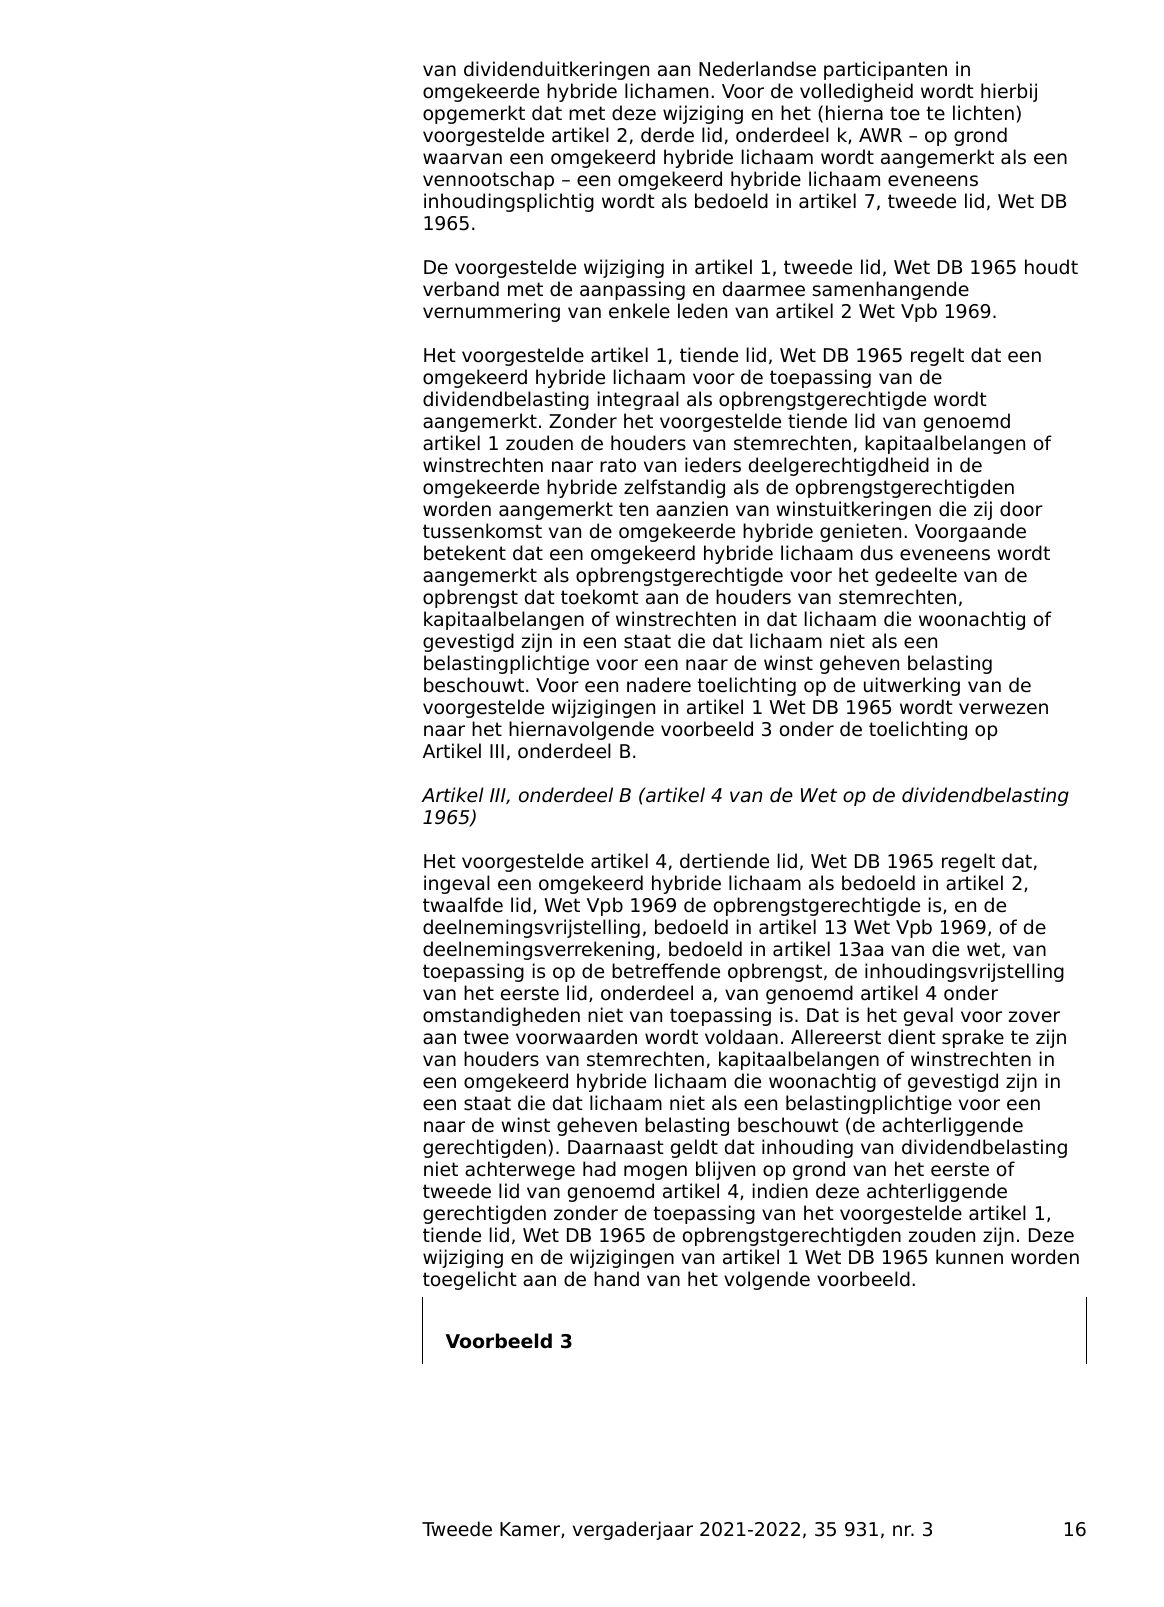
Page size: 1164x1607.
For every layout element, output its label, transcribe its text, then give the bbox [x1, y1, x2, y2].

text De voorgestelde wijziging in artikel 1, tweede lid, Wet DB 1965 houdt verband met de aanpassing en daarmee samenhangende vernummering van enkele leden van artikel 2 Wet Vpb 1969. [422, 257, 1087, 323]
subtitle Artikel III, onderdeel B (artikel 4 van de Wet op de dividendbelasting 1965) [422, 785, 1087, 829]
text Het voorgestelde artikel 1, tiende lid, Wet DB 1965 regelt dat een omgekeerd hybride lichaam voor de toepassing van de dividendbelasting integraal als opbrengstgerechtigde wordt aangemerkt. Zonder het voorgestelde tiende lid van genoemd artikel 1 zouden de houders van stemrechten, kapitaalbelangen of winstrechten naar rato van ieders deelgerechtigdheid in de omgekeerde hybride zelfstandig als de opbrengstgerechtigden worden aangemerkt ten aanzien van winstuitkeringen die zij door tussenkomst van de omgekeerde hybride genieten. Voorgaande betekent dat een omgekeerd hybride lichaam dus eveneens wordt aangemerkt als opbrengstgerechtigde voor het gedeelte van de opbrengst dat toekomt aan de houders van stemrechten, kapitaalbelangen of winstrechten in dat lichaam die woonachtig of gevestigd zijn in een staat die dat lichaam niet als een belastingplichtige voor een naar de winst geheven belasting beschouwt. Voor een nadere toelichting op de uitwerking van de voorgestelde wijzigingen in artikel 1 Wet DB 1965 wordt verwezen naar het hiernavolgende voorbeeld 3 onder de toelichting op Artikel III, onderdeel B. [422, 345, 1087, 763]
text van dividenduitkeringen aan Nederlandse participanten in omgekeerde hybride lichamen. Voor de volledigheid wordt hierbij opgemerkt dat met deze wijziging en het (hierna toe te lichten) voorgestelde artikel 2, derde lid, onderdeel k, AWR – op grond waarvan een omgekeerd hybride lichaam wordt aangemerkt als een vennootschap – een omgekeerd hybride lichaam eveneens inhoudingsplichtig wordt als bedoeld in artikel 7, tweede lid, Wet DB 1965. [422, 59, 1087, 235]
table_header Voorbeeld 3 [423, 1297, 1086, 1364]
text Het voorgestelde artikel 4, dertiende lid, Wet DB 1965 regelt dat, ingeval een omgekeerd hybride lichaam als bedoeld in artikel 2, twaalfde lid, Wet Vpb 1969 de opbrengstgerechtigde is, en de deelnemingsvrijstelling, bedoeld in artikel 13 Wet Vpb 1969, of de deelnemingsverrekening, bedoeld in artikel 13aa van die wet, van toepassing is op de betreffende opbrengst, de inhoudingsvrijstelling van het eerste lid, onderdeel a, van genoemd artikel 4 onder omstandigheden niet van toepassing is. Dat is het geval voor zover aan twee voorwaarden wordt voldaan. Allereerst dient sprake te zijn van houders van stemrechten, kapitaalbelangen of winstrechten in een omgekeerd hybride lichaam die woonachtig of gevestigd zijn in een staat die dat lichaam niet als een belastingplichtige voor een naar de winst geheven belasting beschouwt (de achterliggende gerechtigden). Daarnaast geldt dat inhouding van dividendbelasting niet achterwege had mogen blijven op grond van het eerste of tweede lid van genoemd artikel 4, indien deze achterliggende gerechtigden zonder de toepassing van het voorgestelde artikel 1, tiende lid, Wet DB 1965 de opbrengstgerechtigden zouden zijn. Deze wijziging en de wijzigingen van artikel 1 Wet DB 1965 kunnen worden toegelicht aan de hand van het volgende voorbeeld. [422, 851, 1087, 1291]
